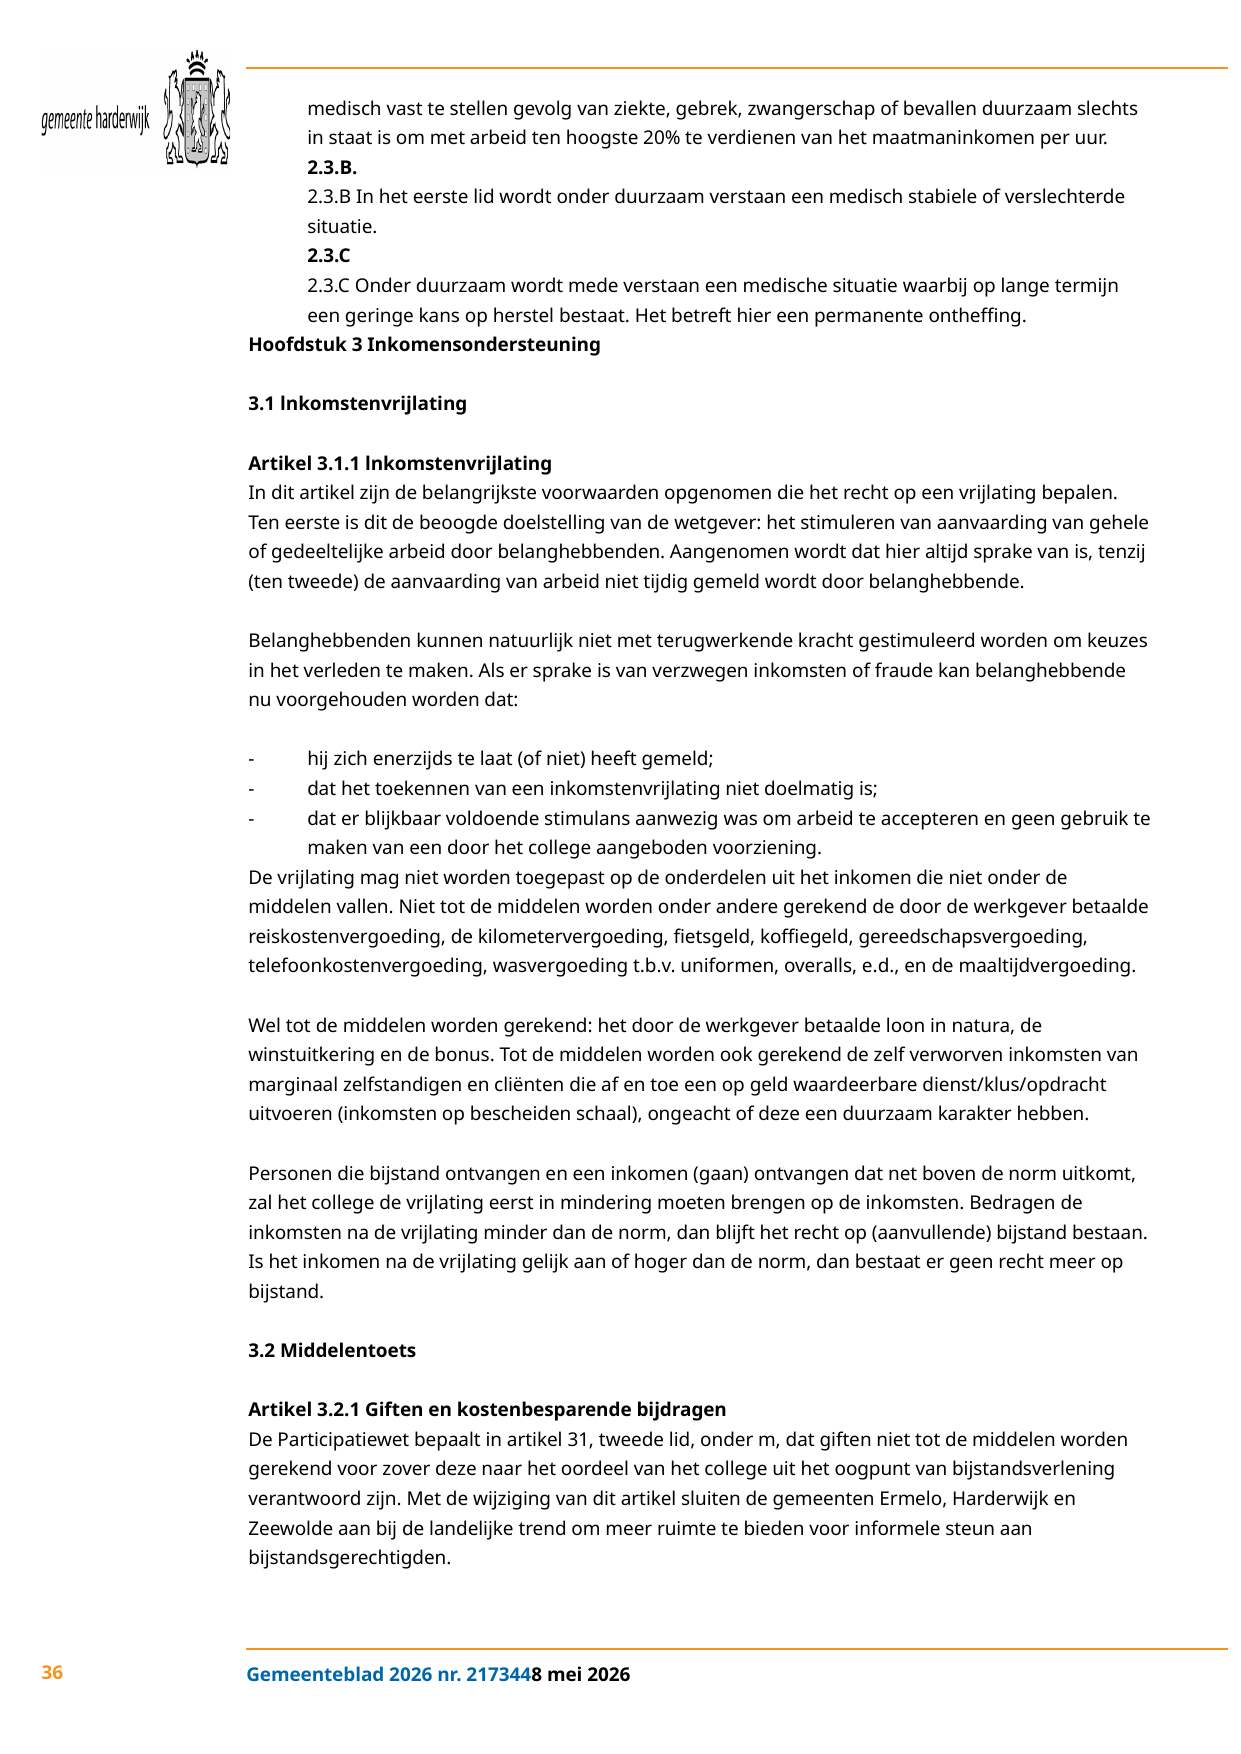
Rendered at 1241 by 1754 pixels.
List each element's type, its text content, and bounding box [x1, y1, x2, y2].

list 2.3.C Onder duurzaam wordt mede verstaan een medische situatie waarbij op lange termijn een geringe kans op herstel bestaat. Het betreft hier een permanente ontheffing. [248, 272, 1152, 328]
text 3.1 lnkomstenvrijlating [248, 391, 1152, 416]
list dat het toekennen van een inkomstenvrijlating niet doelmatig is; [248, 775, 1152, 801]
list medisch vast te stellen gevolg van ziekte, gebrek, zwangerschap of bevallen duurzaam slechts in staat is om met arbeid ten hoogste 20% te verdienen van het maatmaninkomen per uur. [248, 95, 1152, 150]
text 3.2 Middelentoets [248, 1337, 1152, 1363]
list hij zich enerzijds te laat (of niet) heeft gemeld; [248, 746, 1152, 771]
text Personen die bijstand ontvangen en een inkomen (gaan) ontvangen dat net boven de norm uitkomt, zal het college de vrijlating eerst in mindering moeten brengen op de inkomsten. Bedragen de inkomsten na de vrijlating minder dan de norm, dan blijft het recht op (aanvullende) bijstand bestaan. Is het inkomen na de vrijlating gelijk aan of hoger dan de norm, dan bestaat er geen recht meer op bijstand. [248, 1160, 1152, 1304]
text Artikel 3.2.1 Giften en kostenbesparende bijdragen [248, 1396, 1152, 1422]
text Belanghebbenden kunnen natuurlijk niet met terugwerkende kracht gestimuleerd worden om keuzes in het verleden te maken. Als er sprake is van verzwegen inkomsten of fraude kan belanghebbende nu voorgehouden worden dat: [248, 627, 1152, 712]
text Wel tot de middelen worden gerekend: het door de werkgever betaalde loon in natura, de winstuitkering en de bonus. Tot de middelen worden ook gerekend de zelf verworven inkomsten van marginaal zelfstandigen en cliënten die af en toe een op geld waardeerbare dienst/klus/opdracht uitvoeren (inkomsten op bescheiden schaal), ongeacht of deze een duurzaam karakter hebben. [248, 1012, 1152, 1126]
picture [41, 47, 231, 172]
list 2.3.B. [248, 154, 1152, 180]
text In dit artikel zijn de belangrijkste voorwaarden opgenomen die het recht op een vrijlating bepalen. Ten eerste is dit de beoogde doelstelling van de wetgever: het stimuleren van aanvaarding van gehele of gedeeltelijke arbeid door belanghebbenden. Aangenomen wordt dat hier altijd sprake van is, tenzij (ten tweede) de aanvaarding van arbeid niet tijdig gemeld wordt door belanghebbende. [248, 479, 1152, 594]
text De vrijlating mag niet worden toegepast op de onderdelen uit het inkomen die niet onder de middelen vallen. Niet tot de middelen worden onder andere gerekend de door de werkgever betaalde reiskostenvergoeding, de kilometervergoeding, fietsgeld, koffiegeld, gereedschapsvergoeding, telefoonkostenvergoeding, wasvergoeding t.b.v. uniformen, overalls, e.d., en de maaltijdvergoeding. [248, 864, 1152, 978]
list 2.3.C [248, 243, 1152, 268]
text Hoofdstuk 3 Inkomensondersteuning [248, 331, 1152, 357]
text De Participatiewet bepaalt in artikel 31, tweede lid, onder m, dat giften niet tot de middelen worden gerekend voor zover deze naar het oordeel van het college uit het oogpunt van bijstandsverlening verantwoord zijn. Met de wijziging van dit artikel sluiten de gemeenten Ermelo, Harderwijk en Zeewolde aan bij de landelijke trend om meer ruimte te bieden voor informele steun aan bijstandsgerechtigden. [248, 1426, 1152, 1570]
list dat er blijkbaar voldoende stimulans aanwezig was om arbeid te accepteren en geen gebruik te maken van een door het college aangeboden voorziening. [248, 805, 1152, 860]
text Artikel 3.1.1 lnkomstenvrijlating [248, 450, 1152, 476]
list 2.3.B In het eerste lid wordt onder duurzaam verstaan een medisch stabiele of verslechterde situatie. [248, 183, 1152, 239]
